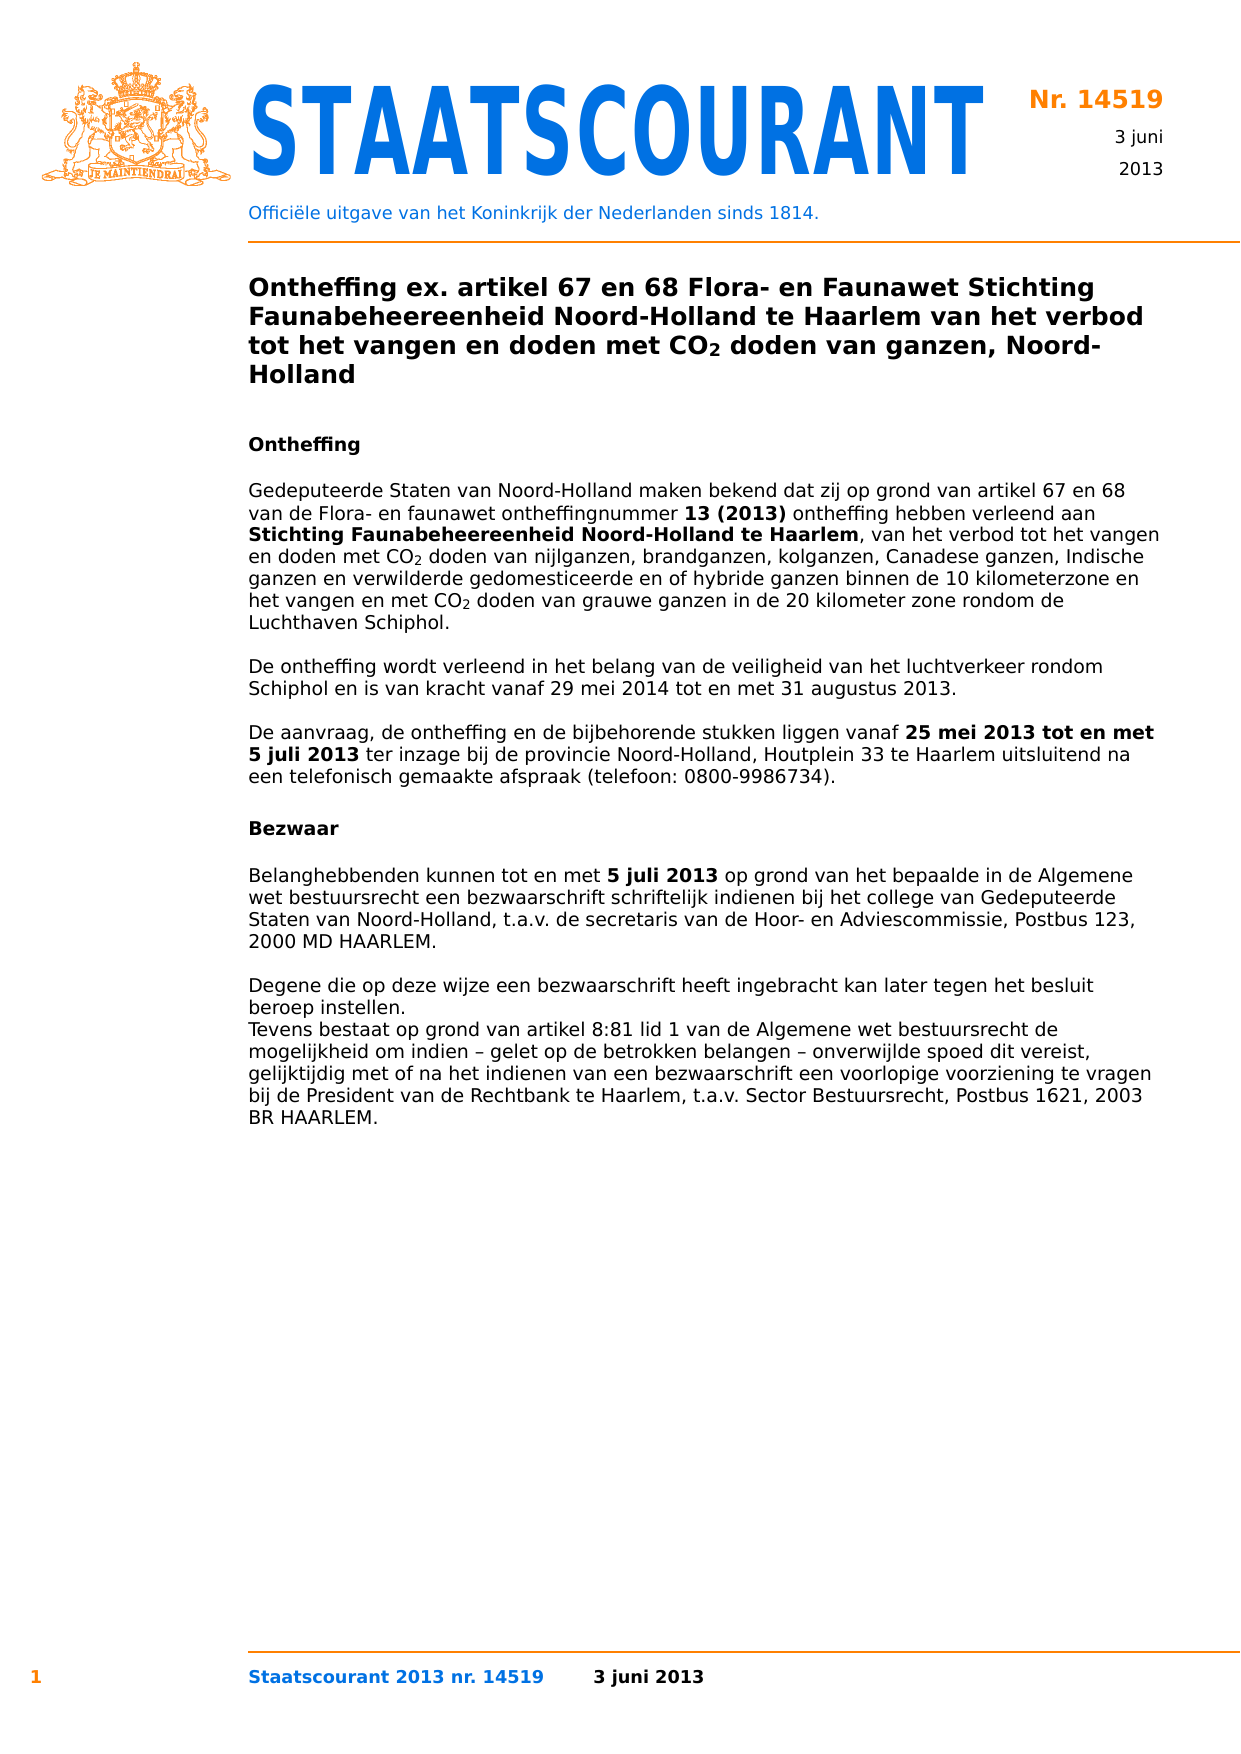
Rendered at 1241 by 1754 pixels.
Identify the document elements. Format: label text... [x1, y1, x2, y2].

text Degene die op deze wijze een bezwaarschrift heeft ingebracht kan later tegen het besluit beroep instellen. [248, 975, 1163, 1019]
picture [41, 62, 231, 186]
text Gedeputeerde Staten van Noord-Holland maken bekend dat zij op grond van artikel 67 en 68 van de Flora- en faunawet ontheffingnummer 13 (2013) ontheffing hebben verleend aan Stichting Faunabeheereenheid Noord-Holland te Haarlem, van het verbod tot het vangen en doden met CO2 doden van nijlganzen, brandganzen, kolganzen, Canadese ganzen, Indische ganzen en verwilderde gedomesticeerde en of hybride ganzen binnen de 10 kilometerzone en het vangen en met CO2 doden van grauwe ganzen in de 20 kilometer zone rondom de Luchthaven Schiphol. [248, 480, 1163, 634]
subtitle Ontheffing ex. artikel 67 en 68 Flora- en Faunawet Stichting Faunabeheereenheid Noord-Holland te Haarlem van het verbod tot het vangen en doden met CO2 doden van ganzen, Noord-Holland [248, 273, 1163, 390]
table_cell 2013 [998, 153, 1240, 203]
table_header STAATSCOURANT [248, 62, 998, 203]
table_header Nr. 14519 [998, 62, 1240, 121]
text Tevens bestaat op grond van artikel 8:81 lid 1 van de Algemene wet bestuursrecht de mogelijkheid om indien – gelet op de betrokken belangen – onverwijlde spoed dit vereist, gelijktijdig met of na het indienen van een bezwaarschrift een voorlopige voorziening te vragen bij de President van de Rechtbank te Haarlem, t.a.v. Sector Bestuursrecht, Postbus 1621, 2003 BR HAARLEM. [248, 1019, 1163, 1128]
subtitle Ontheffing [248, 433, 1163, 455]
text De ontheffing wordt verleend in het belang van de veiligheid van het luchtverkeer rondom Schiphol en is van kracht vanaf 29 mei 2014 tot en met 31 augustus 2013. [248, 656, 1163, 700]
subtitle Bezwaar [248, 818, 1163, 840]
table_cell 3 juni [998, 121, 1240, 153]
table_cell Officiële uitgave van het Koninkrijk der Nederlanden sinds 1814. [248, 203, 1240, 241]
text Belanghebbenden kunnen tot en met 5 juli 2013 op grond van het bepaalde in de Algemene wet bestuursrecht een bezwaarschrift schriftelijk indienen bij het college van Gedeputeerde Staten van Noord-Holland, t.a.v. de secretaris van de Hoor- en Adviescommissie, Postbus 123, 2000 MD HAARLEM. [248, 865, 1163, 953]
text De aanvraag, de ontheffing en de bijbehorende stukken liggen vanaf 25 mei 2013 tot en met 5 juli 2013 ter inzage bij de provincie Noord-Holland, Houtplein 33 te Haarlem uitsluitend na een telefonisch gemaakte afspraak (telefoon: 0800-9986734). [248, 722, 1163, 788]
table_header [25, 62, 248, 241]
